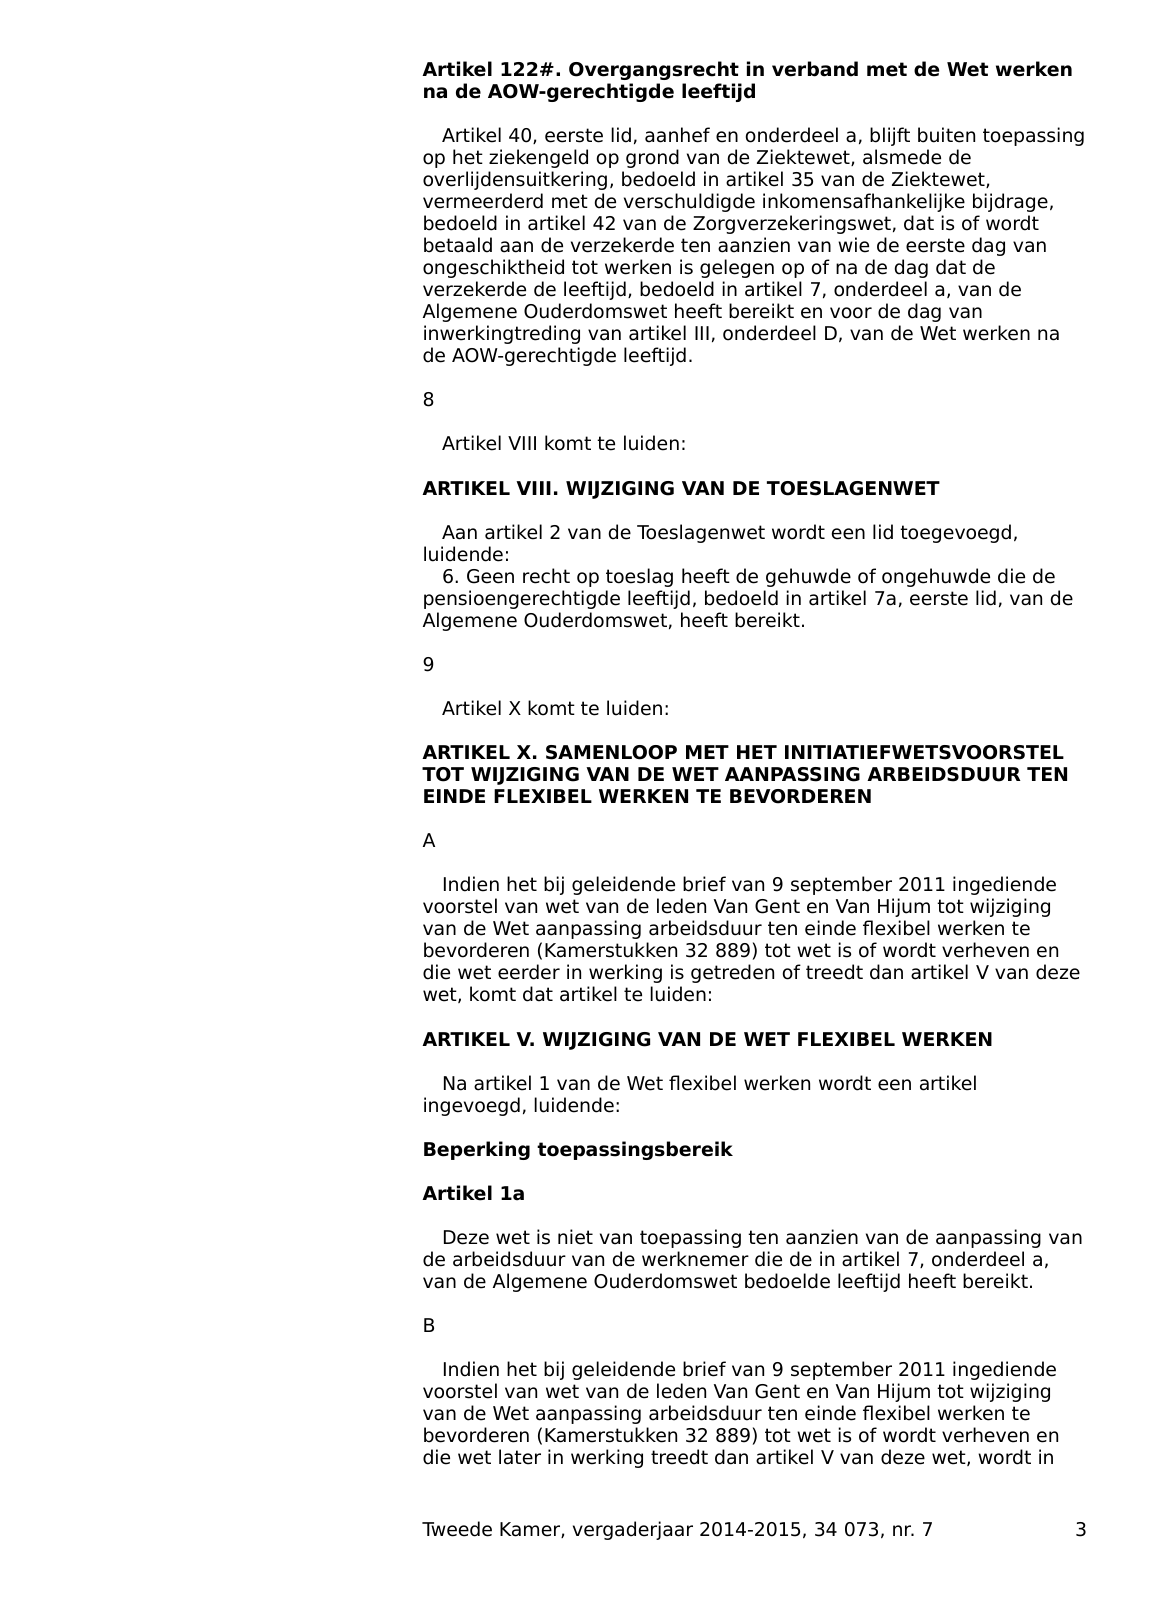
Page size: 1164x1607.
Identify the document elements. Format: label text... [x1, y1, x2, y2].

subtitle 9 [422, 654, 1087, 676]
text Deze wet is niet van toepassing ten aanzien van de aanpassing van de arbeidsduur van de werknemer die de in artikel 7, onderdeel a, van de Algemene Ouderdomswet bedoelde leeftijd heeft bereikt. [422, 1227, 1087, 1293]
subtitle ARTIKEL VIII. WIJZIGING VAN DE TOESLAGENWET [422, 477, 1087, 499]
text Artikel X komt te luiden: [422, 698, 1087, 720]
subtitle 8 [422, 389, 1087, 411]
subtitle Artikel 122#. Overgangsrecht in verband met de Wet werken na de AOW-gerechtigde leeftijd [422, 59, 1087, 103]
subtitle ARTIKEL X. SAMENLOOP MET HET INITIATIEFWETSVOORSTEL TOT WIJZIGING VAN DE WET AANPASSING ARBEIDSDUUR TEN EINDE FLEXIBEL WERKEN TE BEVORDEREN [422, 742, 1087, 808]
subtitle Artikel 1a [422, 1183, 1087, 1205]
subtitle ARTIKEL V. WIJZIGING VAN DE WET FLEXIBEL WERKEN [422, 1028, 1087, 1050]
text Aan artikel 2 van de Toeslagenwet wordt een lid toegevoegd, luidende: [422, 522, 1087, 566]
subtitle B [422, 1315, 1087, 1337]
text Na artikel 1 van de Wet flexibel werken wordt een artikel ingevoegd, luidende: [422, 1073, 1087, 1117]
text 6. Geen recht op toeslag heeft de gehuwde of ongehuwde die de pensioengerechtigde leeftijd, bedoeld in artikel 7a, eerste lid, van de Algemene Ouderdomswet, heeft bereikt. [422, 566, 1087, 632]
text Artikel 40, eerste lid, aanhef en onderdeel a, blijft buiten toepassing op het ziekengeld op grond van de Ziektewet, alsmede de overlijdensuitkering, bedoeld in artikel 35 van de Ziektewet, vermeerderd met de verschuldigde inkomensafhankelijke bijdrage, bedoeld in artikel 42 van de Zorgverzekeringswet, dat is of wordt betaald aan de verzekerde ten aanzien van wie de eerste dag van ongeschiktheid tot werken is gelegen op of na de dag dat de verzekerde de leeftijd, bedoeld in artikel 7, onderdeel a, van de Algemene Ouderdomswet heeft bereikt en voor de dag van inwerkingtreding van artikel III, onderdeel D, van de Wet werken na de AOW-gerechtigde leeftijd. [422, 125, 1087, 367]
text Artikel VIII komt te luiden: [422, 433, 1087, 455]
text Indien het bij geleidende brief van 9 september 2011 ingediende voorstel van wet van de leden Van Gent en Van Hijum tot wijziging van de Wet aanpassing arbeidsduur ten einde flexibel werken te bevorderen (Kamerstukken 32 889) tot wet is of wordt verheven en die wet later in werking treedt dan artikel V van deze wet, wordt in [422, 1359, 1087, 1469]
text Indien het bij geleidende brief van 9 september 2011 ingediende voorstel van wet van de leden Van Gent en Van Hijum tot wijziging van de Wet aanpassing arbeidsduur ten einde flexibel werken te bevorderen (Kamerstukken 32 889) tot wet is of wordt verheven en die wet eerder in werking is getreden of treedt dan artikel V van deze wet, komt dat artikel te luiden: [422, 874, 1087, 1006]
subtitle A [422, 830, 1087, 852]
subtitle Beperking toepassingsbereik [422, 1139, 1087, 1161]
